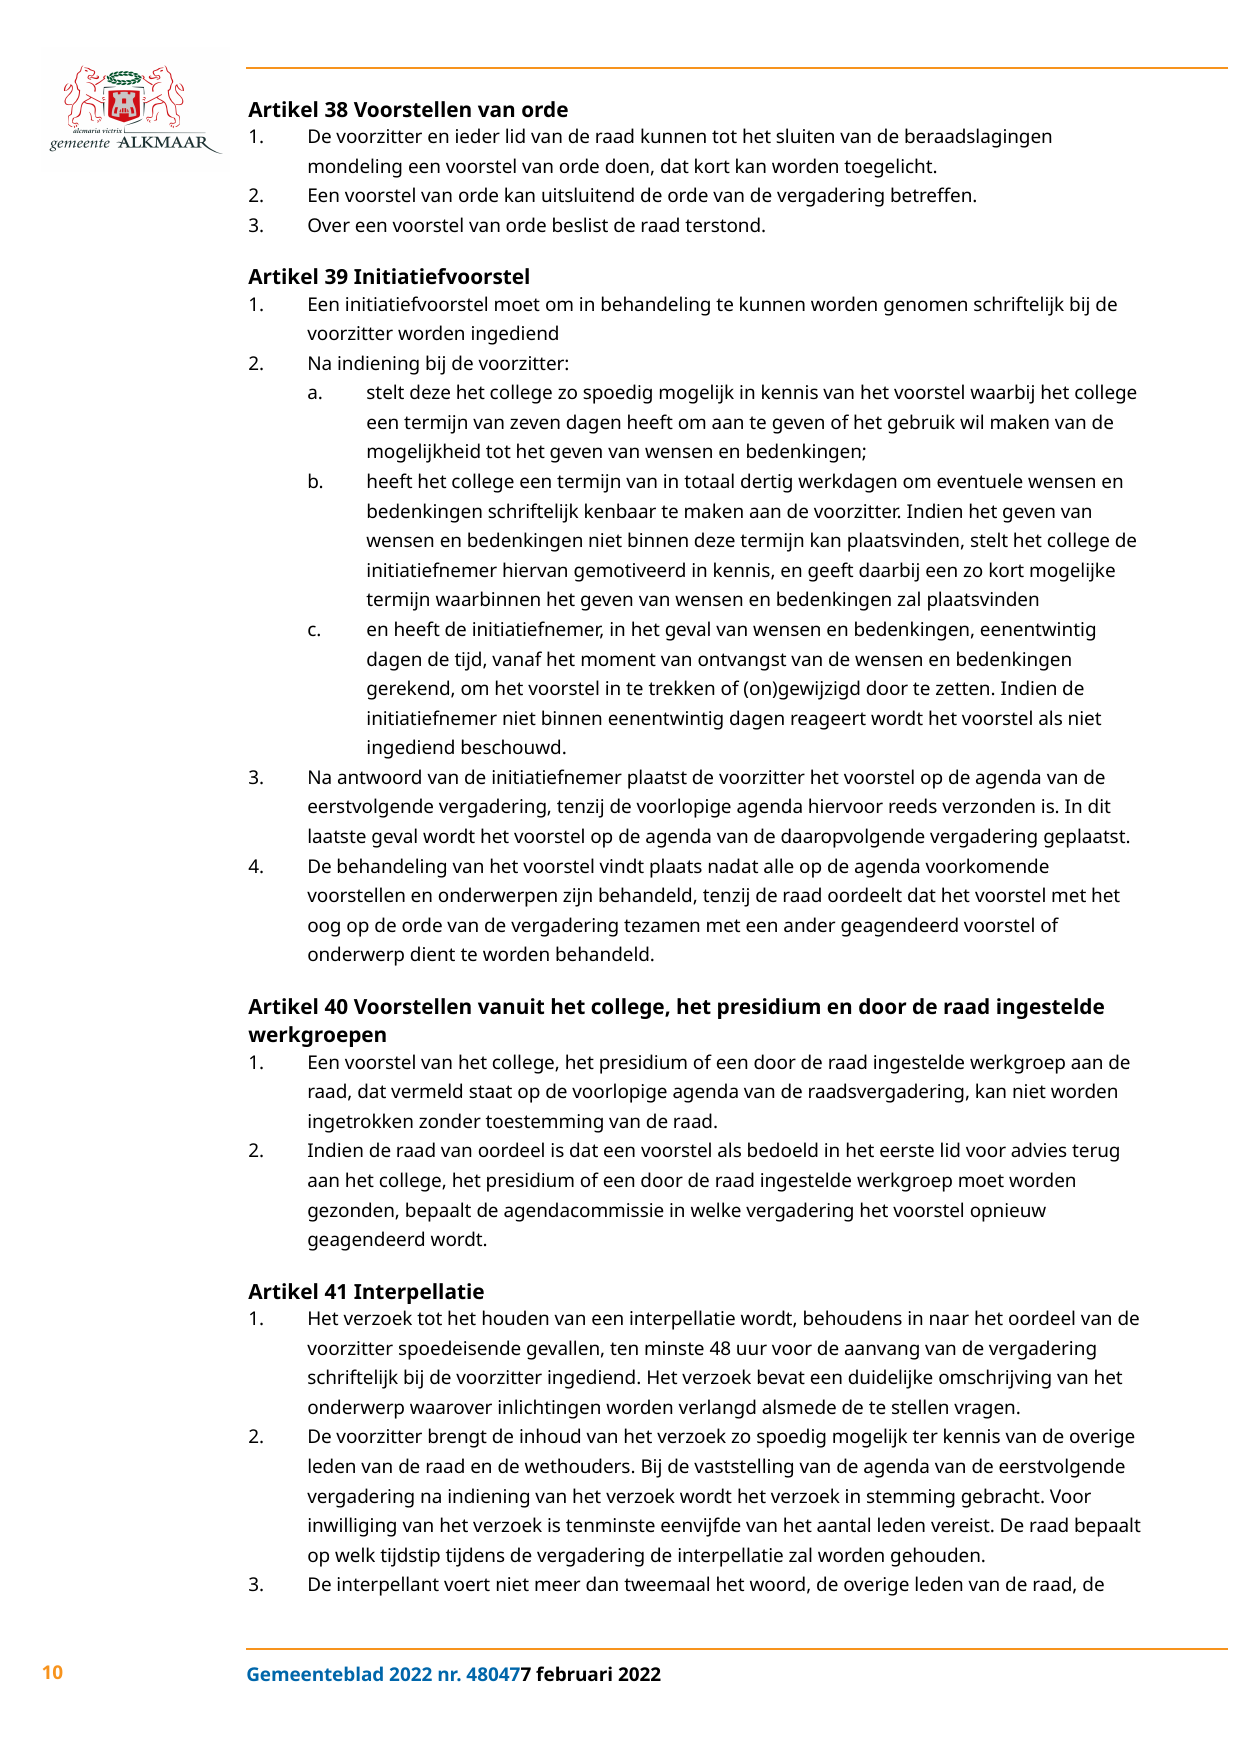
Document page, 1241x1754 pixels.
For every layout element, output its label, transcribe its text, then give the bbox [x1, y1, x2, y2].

list Een voorstel van orde kan uitsluitend de orde van de vergadering betreffen. [248, 182, 1152, 208]
list Over een voorstel van orde beslist de raad terstond. [248, 212, 1152, 238]
picture [41, 47, 231, 172]
list Na indiening bij de voorzitter: [248, 350, 1152, 376]
list De behandeling van het voorstel vindt plaats nadat alle op de agenda voorkomende voorstellen en onderwerpen zijn behandeld, tenzij de raad oordeelt dat het voorstel met het oog op de orde van de vergadering tezamen met een ander geagendeerd voorstel of onderwerp dient te worden behandeld. [248, 853, 1152, 967]
list Indien de raad van oordeel is dat een voorstel als bedoeld in het eerste lid voor advies terug aan het college, het presidium of een door de raad ingestelde werkgroep moet worden gezonden, bepaalt de agendacommissie in welke vergadering het voorstel opnieuw geagendeerd wordt. [248, 1138, 1152, 1252]
list en heeft de initiatiefnemer, in het geval van wensen en bedenkingen, eenentwintig dagen de tijd, vanaf het moment van ontvangst van de wensen en bedenkingen gerekend, om het voorstel in te trekken of (on)gewijzigd door te zetten. Indien de initiatiefnemer niet binnen eenentwintig dagen reageert wordt het voorstel als niet ingediend beschouwd. [307, 616, 1152, 760]
text Artikel 40 Voorstellen vanuit het college, het presidium en door de raad ingestelde werkgroepen [248, 992, 1152, 1049]
list De voorzitter en ieder lid van de raad kunnen tot het sluiten van de beraadslagingen mondeling een voorstel van orde doen, dat kort kan worden toegelicht. [248, 123, 1152, 178]
list De interpellant voert niet meer dan tweemaal het woord, de overige leden van de raad, de [248, 1572, 1152, 1597]
list stelt deze het college zo spoedig mogelijk in kennis van het voorstel waarbij het college een termijn van zeven dagen heeft om aan te geven of het gebruik wil maken van de mogelijkheid tot het geven van wensen en bedenkingen; [307, 379, 1152, 464]
list Een voorstel van het college, het presidium of een door de raad ingestelde werkgroep aan de raad, dat vermeld staat op de voorlopige agenda van de raadsvergadering, kan niet worden ingetrokken zonder toestemming van de raad. [248, 1049, 1152, 1134]
list Een initiatiefvoorstel moet om in behandeling te kunnen worden genomen schriftelijk bij de voorzitter worden ingediend [248, 291, 1152, 346]
text Artikel 38 Voorstellen van orde [248, 95, 1152, 123]
list De voorzitter brengt de inhoud van het verzoek zo spoedig mogelijk ter kennis van de overige leden van de raad en de wethouders. Bij de vaststelling van de agenda van de eerstvolgende vergadering na indiening van het verzoek wordt het verzoek in stemming gebracht. Voor inwilliging van het verzoek is tenminste eenvijfde van het aantal leden vereist. De raad bepaalt op welk tijdstip tijdens de vergadering de interpellatie zal worden gehouden. [248, 1424, 1152, 1568]
list Het verzoek tot het houden van een interpellatie wordt, behoudens in naar het oordeel van de voorzitter spoedeisende gevallen, ten minste 48 uur voor de aanvang van de vergadering schriftelijk bij de voorzitter ingediend. Het verzoek bevat een duidelijke omschrijving van het onderwerp waarover inlichtingen worden verlangd alsmede de te stellen vragen. [248, 1305, 1152, 1420]
text Artikel 41 Interpellatie [248, 1277, 1152, 1305]
list heeft het college een termijn van in totaal dertig werkdagen om eventuele wensen en bedenkingen schriftelijk kenbaar te maken aan de voorzitter. Indien het geven van wensen en bedenkingen niet binnen deze termijn kan plaatsvinden, stelt het college de initiatiefnemer hiervan gemotiveerd in kennis, en geeft daarbij een zo kort mogelijke termijn waarbinnen het geven van wensen en bedenkingen zal plaatsvinden [307, 468, 1152, 612]
text Artikel 39 Initiatiefvoorstel [248, 262, 1152, 291]
list Na antwoord van de initiatiefnemer plaatst de voorzitter het voorstel op de agenda van de eerstvolgende vergadering, tenzij de voorlopige agenda hiervoor reeds verzonden is. In dit laatste geval wordt het voorstel op de agenda van de daaropvolgende vergadering geplaatst. [248, 764, 1152, 849]
